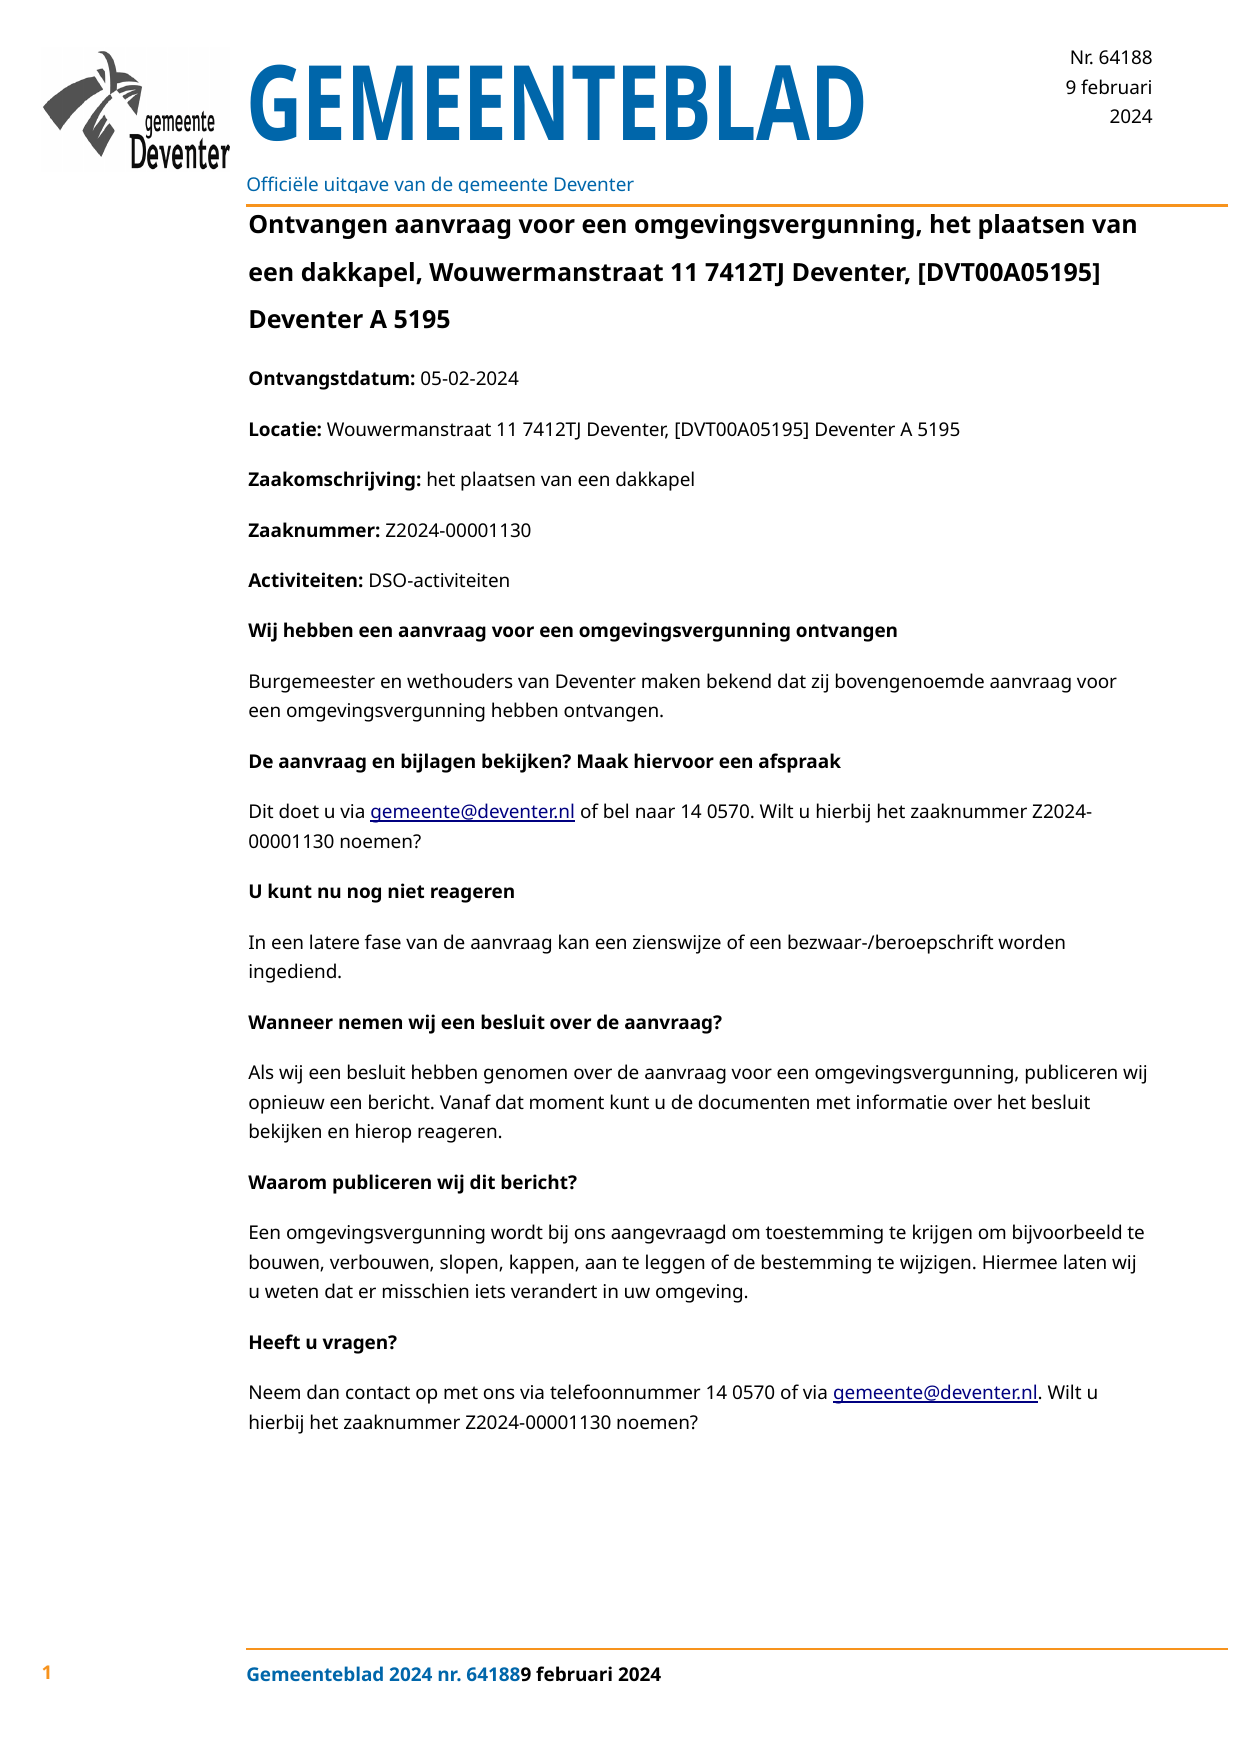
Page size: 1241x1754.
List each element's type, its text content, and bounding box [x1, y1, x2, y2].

text Locatie: Wouwermanstraat 11 7412TJ Deventer, [DVT00A05195] Deventer A 5195 [248, 416, 1152, 442]
text Wij hebben een aanvraag voor een omgevingsvergunning ontvangen [248, 618, 1152, 643]
picture [41, 47, 231, 172]
text Heeft u vragen? [248, 1329, 1152, 1354]
text Burgemeester en wethouders van Deventer maken bekend dat zij bovengenoemde aanvraag voor een omgevingsvergunning hebben ontvangen. [248, 668, 1152, 723]
text Neem dan contact op met ons via telefoonnummer 14 0570 of via gemeente@deventer.nl. Wilt u hierbij het zaaknummer Z2024-00001130 noemen? [248, 1379, 1152, 1434]
text Waarom publiceren wij dit bericht? [248, 1169, 1152, 1194]
text U kunt nu nog niet reageren [248, 878, 1152, 904]
text Als wij een besluit hebben genomen over de aanvraag voor een omgevingsvergunning, publiceren wij opnieuw een bericht. Vanaf dat moment kunt u de documenten met informatie over het besluit bekijken en hierop reageren. [248, 1059, 1152, 1144]
text Ontvangen aanvraag voor een omgevingsvergunning, het plaatsen van een dakkapel, Wouwermanstraat 11 7412TJ Deventer, [DVT00A05195] Deventer A 5195 [248, 207, 1152, 336]
text In een latere fase van de aanvraag kan een zienswijze of een bezwaar-/beroepschrift worden ingediend. [248, 929, 1152, 984]
text Wanneer nemen wij een besluit over de aanvraag? [248, 1009, 1152, 1034]
text Dit doet u via gemeente@deventer.nl of bel naar 14 0570. Wilt u hierbij het zaaknummer Z2024-00001130 noemen? [248, 798, 1152, 854]
text Zaakomschrijving: het plaatsen van een dakkapel [248, 466, 1152, 492]
text Activiteiten: DSO-activiteiten [248, 567, 1152, 593]
text Ontvangstdatum: 05-02-2024 [248, 366, 1152, 391]
text Een omgevingsvergunning wordt bij ons aangevraagd om toestemming te krijgen om bijvoorbeeld te bouwen, verbouwen, slopen, kappen, aan te leggen of de bestemming te wijzigen. Hiermee laten wij u weten dat er misschien iets verandert in uw omgeving. [248, 1219, 1152, 1304]
text Zaaknummer: Z2024-00001130 [248, 517, 1152, 542]
text De aanvraag en bijlagen bekijken? Maak hiervoor een afspraak [248, 748, 1152, 774]
